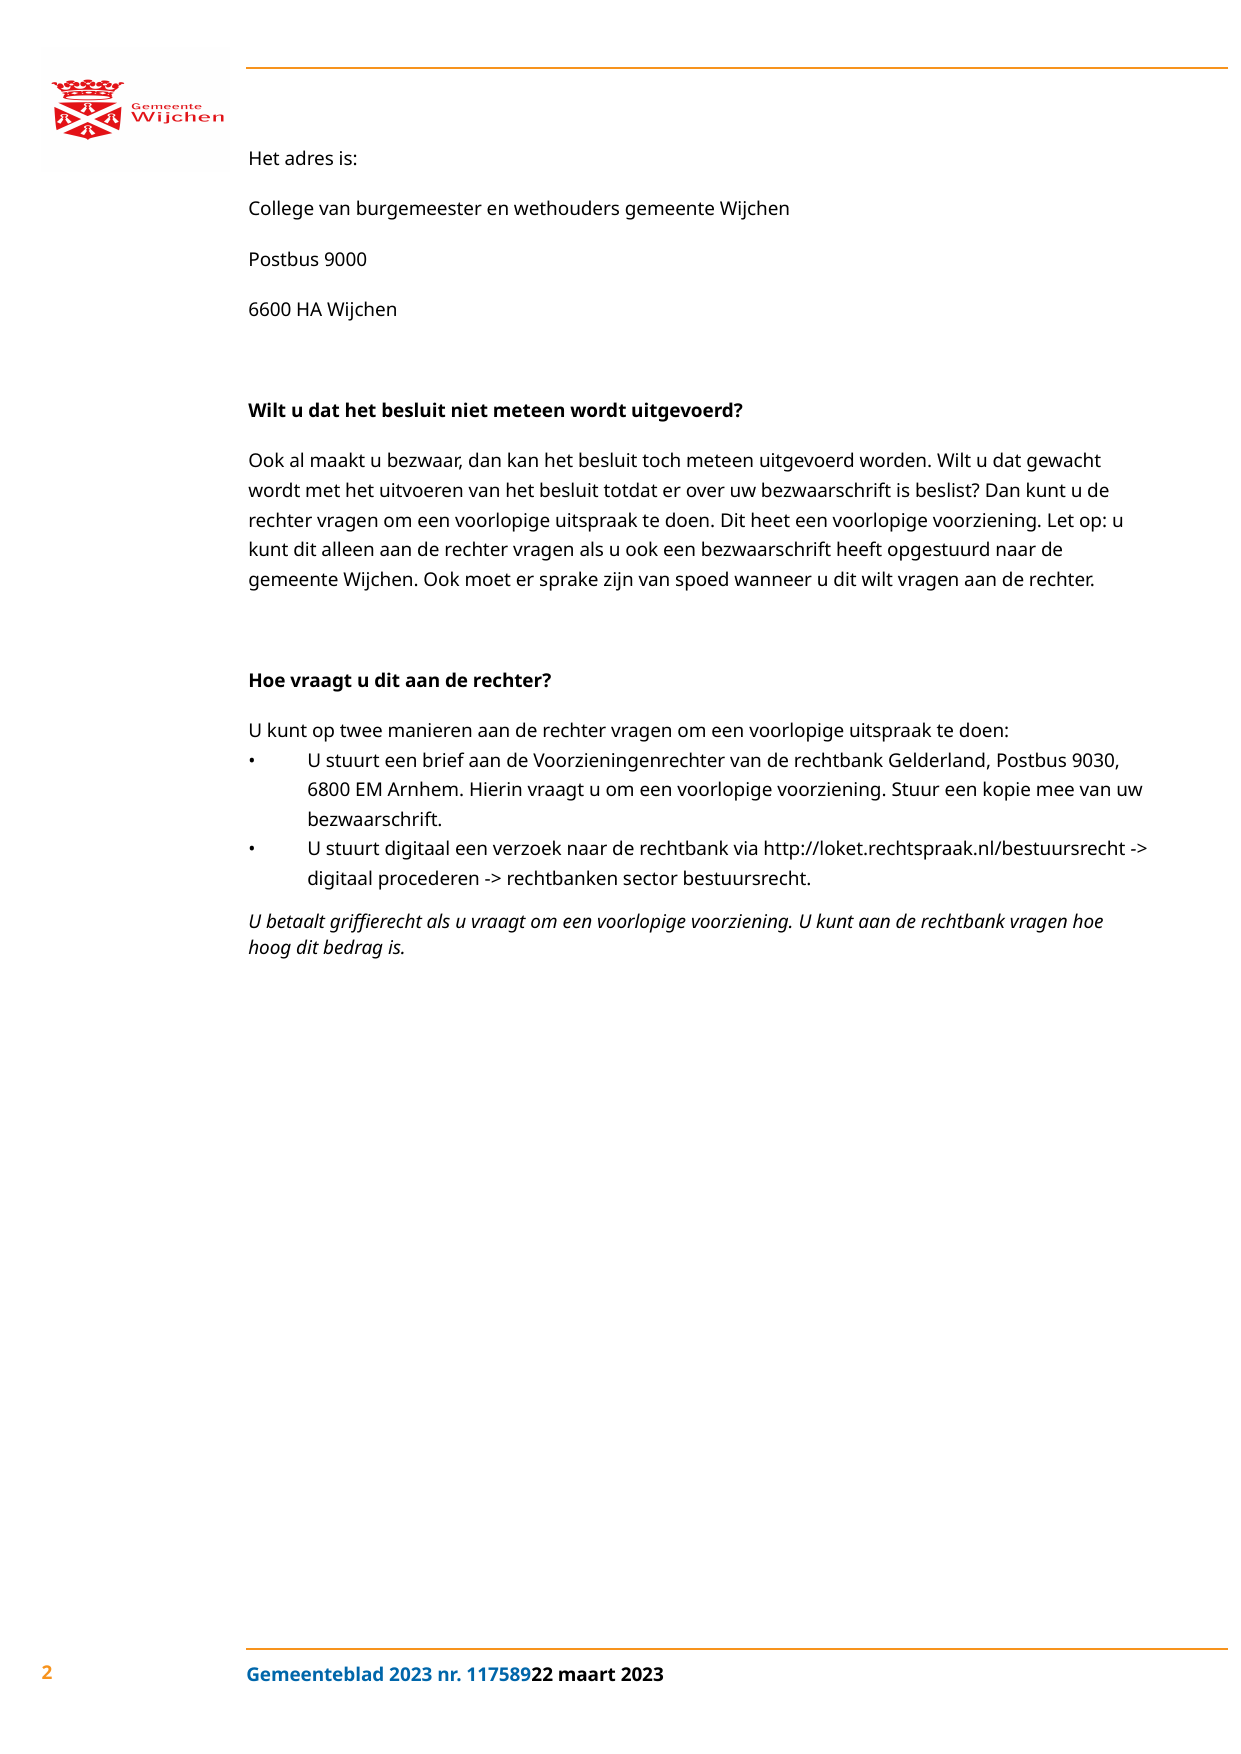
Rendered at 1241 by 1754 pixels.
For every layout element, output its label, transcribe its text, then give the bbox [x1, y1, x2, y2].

text Het adres is: [248, 145, 1152, 171]
text Postbus 9000 [248, 246, 1152, 272]
text Wilt u dat het besluit niet meteen wordt uitgevoerd? [248, 397, 1152, 423]
text U kunt op twee manieren aan de rechter vragen om een voorlopige uitspraak te doen: [248, 717, 1152, 743]
list U stuurt een brief aan de Voorzieningenrechter van de rechtbank Gelderland, Postbus 9030, 6800 EM Arnhem. Hierin vraagt u om een voorlopige voorziening. Stuur een kopie mee van uw bezwaarschrift. [248, 747, 1152, 832]
text College van burgemeester en wethouders gemeente Wijchen [248, 196, 1152, 221]
text Ook al maakt u bezwaar, dan kan het besluit toch meteen uitgevoerd worden. Wilt u dat gewacht wordt met het uitvoeren van het besluit totdat er over uw bezwaarschrift is beslist? Dan kunt u de rechter vragen om een voorlopige uitspraak te doen. Dit heet een voorlopige voorziening. Let op: u kunt dit alleen aan de rechter vragen als u ook een bezwaarschrift heeft opgestuurd naar de gemeente Wijchen. Ook moet er sprake zijn van spoed wanneer u dit wilt vragen aan de rechter. [248, 448, 1152, 592]
picture [41, 47, 231, 172]
text 6600 HA Wijchen [248, 296, 1152, 322]
text Hoe vraagt u dit aan de rechter? [248, 667, 1152, 693]
list U stuurt digitaal een verzoek naar de rechtbank via http://loket.rechtspraak.nl/bestuursrecht -> digitaal procederen -> rechtbanken sector bestuursrecht. [248, 836, 1152, 891]
text U betaalt griffierecht als u vraagt om een voorlopige voorziening. U kunt aan de rechtbank vragen hoe hoog dit bedrag is. [248, 908, 1152, 960]
